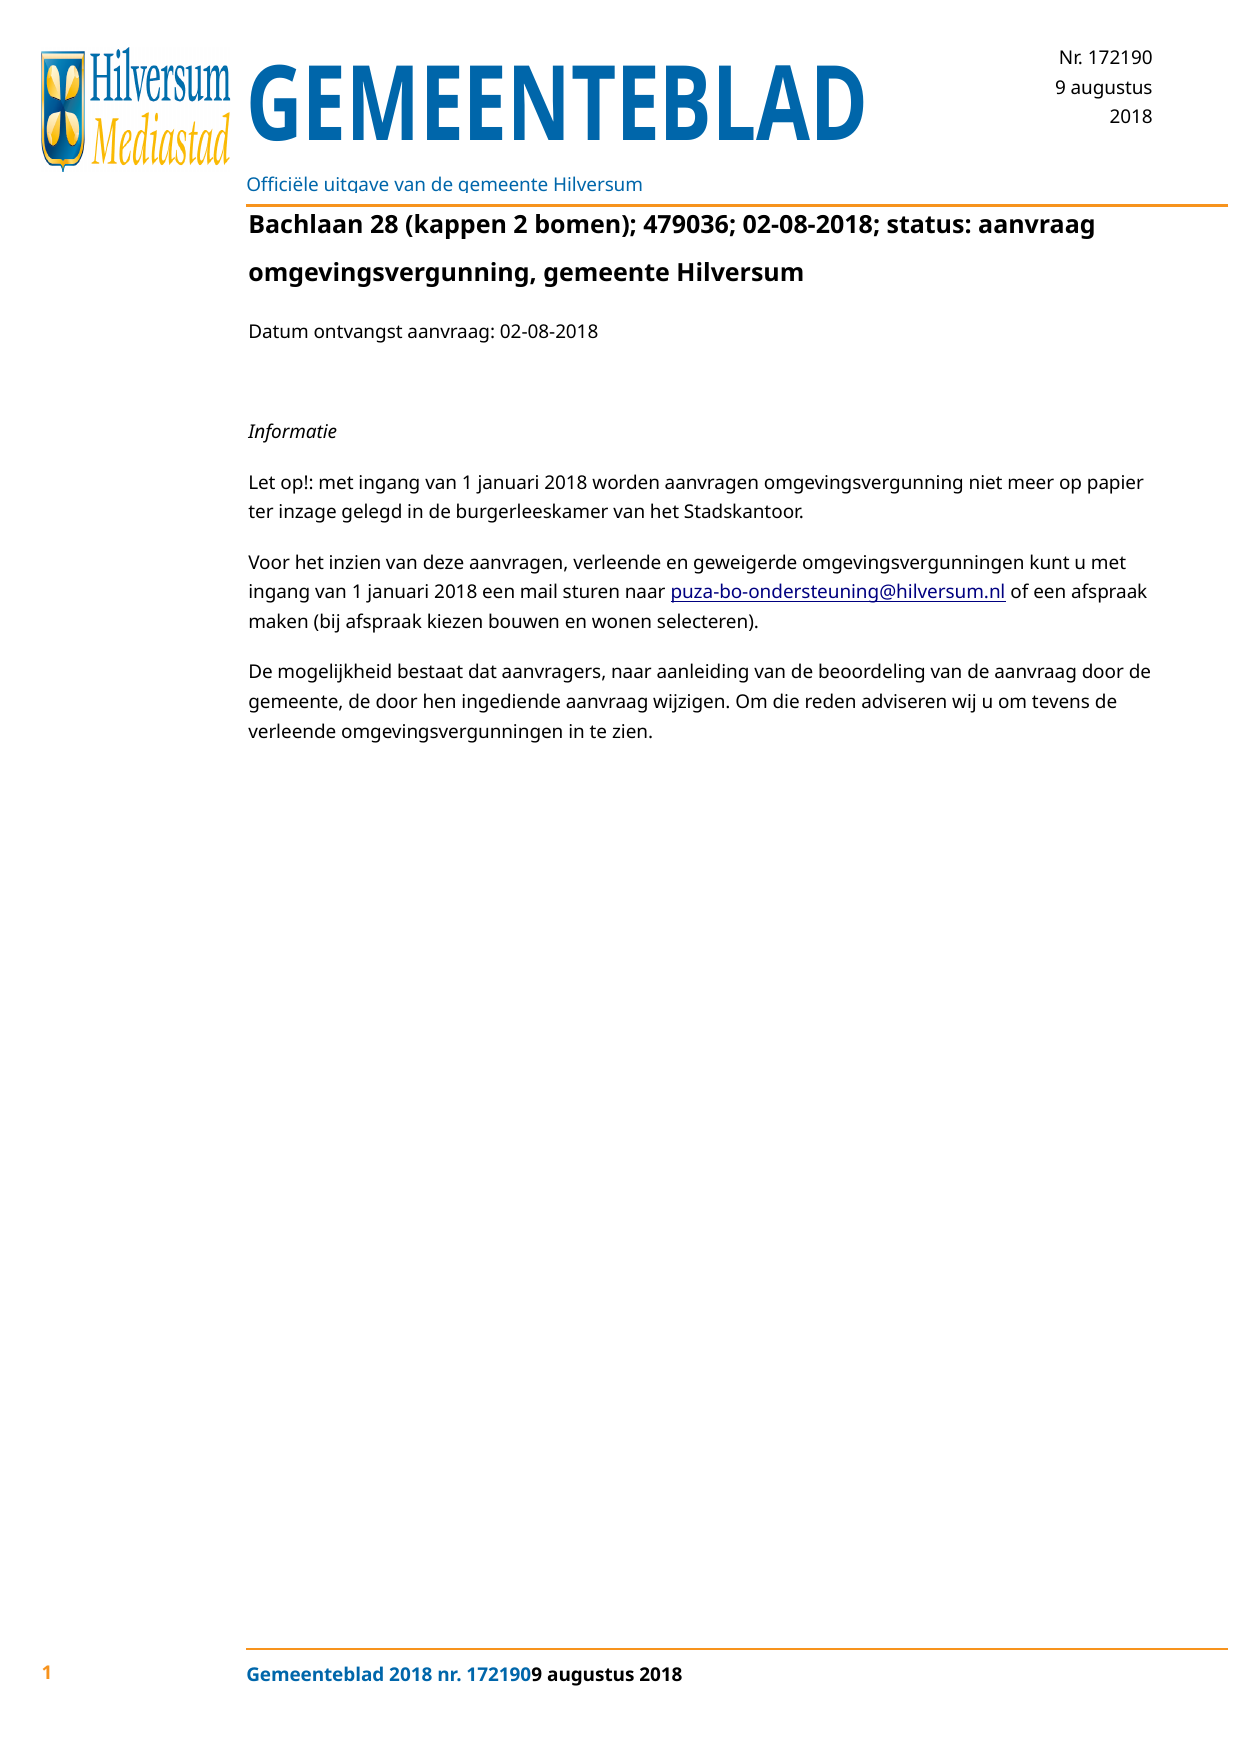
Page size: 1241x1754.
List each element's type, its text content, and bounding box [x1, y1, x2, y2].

text Informatie [248, 419, 1152, 444]
text Bachlaan 28 (kappen 2 bomen); 479036; 02-08-2018; status: aanvraag omgevingsvergunning, gemeente Hilversum [248, 207, 1152, 288]
text Let op!: met ingang van 1 januari 2018 worden aanvragen omgevingsvergunning niet meer op papier ter inzage gelegd in de burgerleeskamer van het Stadskantoor. [248, 469, 1152, 524]
text Datum ontvangst aanvraag: 02-08-2018 [248, 318, 1152, 344]
picture [41, 47, 231, 172]
text De mogelijkheid bestaat dat aanvragers, naar aanleiding van de beoordeling van de aanvraag door de gemeente, de door hen ingediende aanvraag wijzigen. Om die reden adviseren wij u om tevens de verleende omgevingsvergunningen in te zien. [248, 659, 1152, 744]
text Voor het inzien van deze aanvragen, verleende en geweigerde omgevingsvergunningen kunt u met ingang van 1 januari 2018 een mail sturen naar puza-bo-ondersteuning@hilversum.nl of een afspraak maken (bij afspraak kiezen bouwen en wonen selecteren). [248, 549, 1152, 634]
